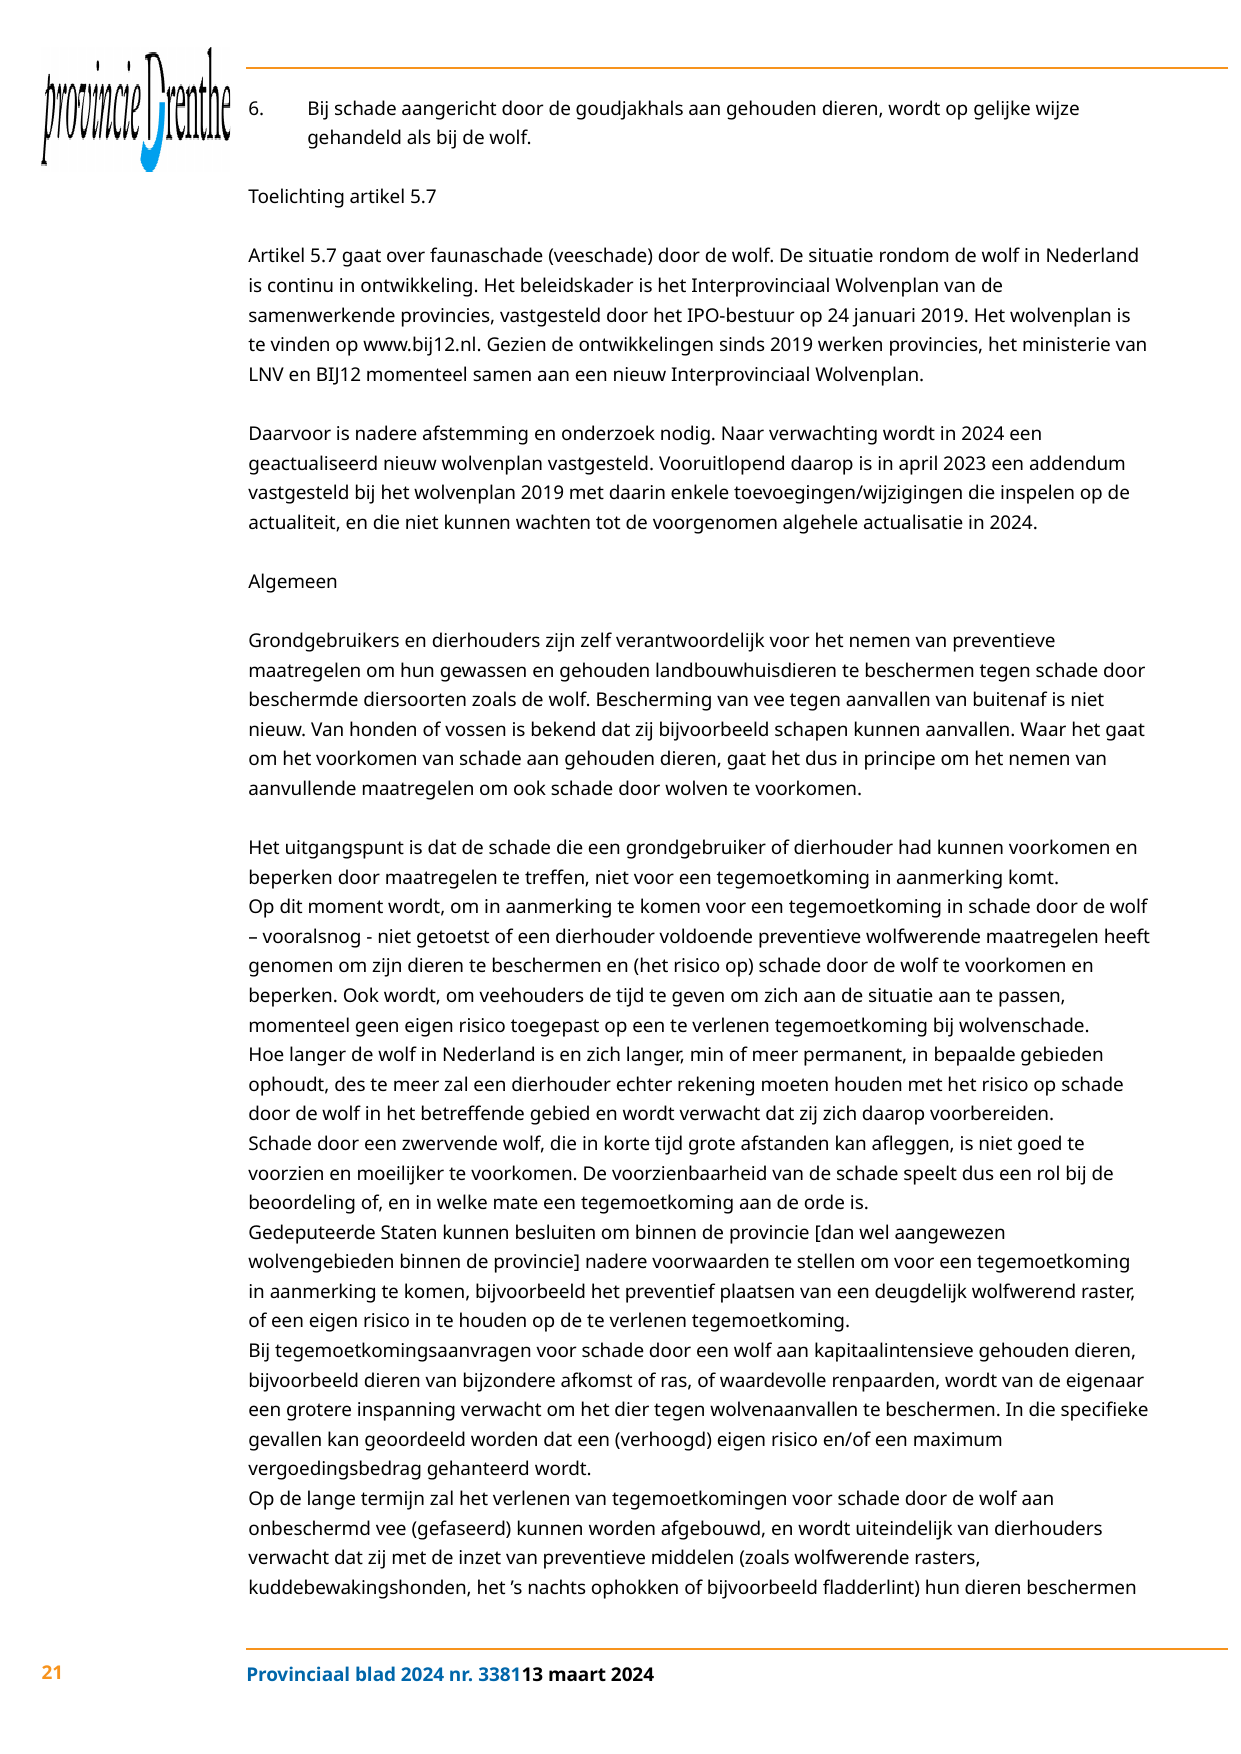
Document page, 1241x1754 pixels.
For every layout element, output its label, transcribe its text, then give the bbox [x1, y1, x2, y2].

text Algemeen [248, 568, 1152, 594]
text Grondgebruikers en dierhouders zijn zelf verantwoordelijk voor het nemen van preventieve maatregelen om hun gewassen en gehouden landbouwhuisdieren te beschermen tegen schade door beschermde diersoorten zoals de wolf. Bescherming van vee tegen aanvallen van buitenaf is niet nieuw. Van honden of vossen is bekend dat zij bijvoorbeeld schapen kunnen aanvallen. Waar het gaat om het voorkomen van schade aan gehouden dieren, gaat het dus in principe om het nemen van aanvullende maatregelen om ook schade door wolven te voorkomen. [248, 627, 1152, 801]
picture [41, 47, 231, 172]
text Op dit moment wordt, om in aanmerking te komen voor een tegemoetkoming in schade door de wolf – vooralsnog - niet getoetst of een dierhouder voldoende preventieve wolfwerende maatregelen heeft genomen om zijn dieren te beschermen en (het risico op) schade door de wolf te voorkomen en beperken. Ook wordt, om veehouders de tijd te geven om zich aan de situatie aan te passen, momenteel geen eigen risico toegepast op een te verlenen tegemoetkoming bij wolvenschade. [248, 893, 1152, 1038]
text Het uitgangspunt is dat de schade die een grondgebruiker of dierhouder had kunnen voorkomen en beperken door maatregelen te treffen, niet voor een tegemoetkoming in aanmerking komt. [248, 834, 1152, 890]
text Bij tegemoetkomingsaanvragen voor schade door een wolf aan kapitaalintensieve gehouden dieren, bijvoorbeeld dieren van bijzondere afkomst of ras, of waardevolle renpaarden, wordt van de eigenaar een grotere inspanning verwacht om het dier tegen wolvenaanvallen te beschermen. In die specifieke gevallen kan geoordeeld worden dat een (verhoogd) eigen risico en/of een maximum vergoedingsbedrag gehanteerd wordt. [248, 1337, 1152, 1481]
list Bij schade aangericht door de goudjakhals aan gehouden dieren, wordt op gelijke wijze gehandeld als bij de wolf. [248, 95, 1152, 150]
text Hoe langer de wolf in Nederland is en zich langer, min of meer permanent, in bepaalde gebieden ophoudt, des te meer zal een dierhouder echter rekening moeten houden met het risico op schade door de wolf in het betreffende gebied en wordt verwacht dat zij zich daarop voorbereiden. [248, 1041, 1152, 1126]
text Schade door een zwervende wolf, die in korte tijd grote afstanden kan afleggen, is niet goed te voorzien en moeilijker te voorkomen. De voorzienbaarheid van de schade speelt dus een rol bij de beoordeling of, en in welke mate een tegemoetkoming aan de orde is. [248, 1130, 1152, 1215]
text Artikel 5.7 gaat over faunaschade (veeschade) door de wolf. De situatie rondom de wolf in Nederland is continu in ontwikkeling. Het beleidskader is het Interprovinciaal Wolvenplan van de samenwerkende provincies, vastgesteld door het IPO-bestuur op 24 januari 2019. Het wolvenplan is te vinden op www.bij12.nl. Gezien de ontwikkelingen sinds 2019 werken provincies, het ministerie van LNV en BIJ12 momenteel samen aan een nieuw Interprovinciaal Wolvenplan. [248, 243, 1152, 387]
text Daarvoor is nadere afstemming en onderzoek nodig. Naar verwachting wordt in 2024 een geactualiseerd nieuw wolvenplan vastgesteld. Vooruitlopend daarop is in april 2023 een addendum vastgesteld bij het wolvenplan 2019 met daarin enkele toevoegingen/wijzigingen die inspelen op de actualiteit, en die niet kunnen wachten tot de voorgenomen algehele actualisatie in 2024. [248, 420, 1152, 535]
text Toelichting artikel 5.7 [248, 183, 1152, 209]
text Op de lange termijn zal het verlenen van tegemoetkomingen voor schade door de wolf aan onbeschermd vee (gefaseerd) kunnen worden afgebouwd, en wordt uiteindelijk van dierhouders verwacht dat zij met de inzet van preventieve middelen (zoals wolfwerende rasters, kuddebewakingshonden, het ’s nachts ophokken of bijvoorbeeld fladderlint) hun dieren beschermen [248, 1485, 1152, 1600]
text Gedeputeerde Staten kunnen besluiten om binnen de provincie [dan wel aangewezen wolvengebieden binnen de provincie] nadere voorwaarden te stellen om voor een tegemoetkoming in aanmerking te komen, bijvoorbeeld het preventief plaatsen van een deugdelijk wolfwerend raster, of een eigen risico in te houden op de te verlenen tegemoetkoming. [248, 1219, 1152, 1333]
